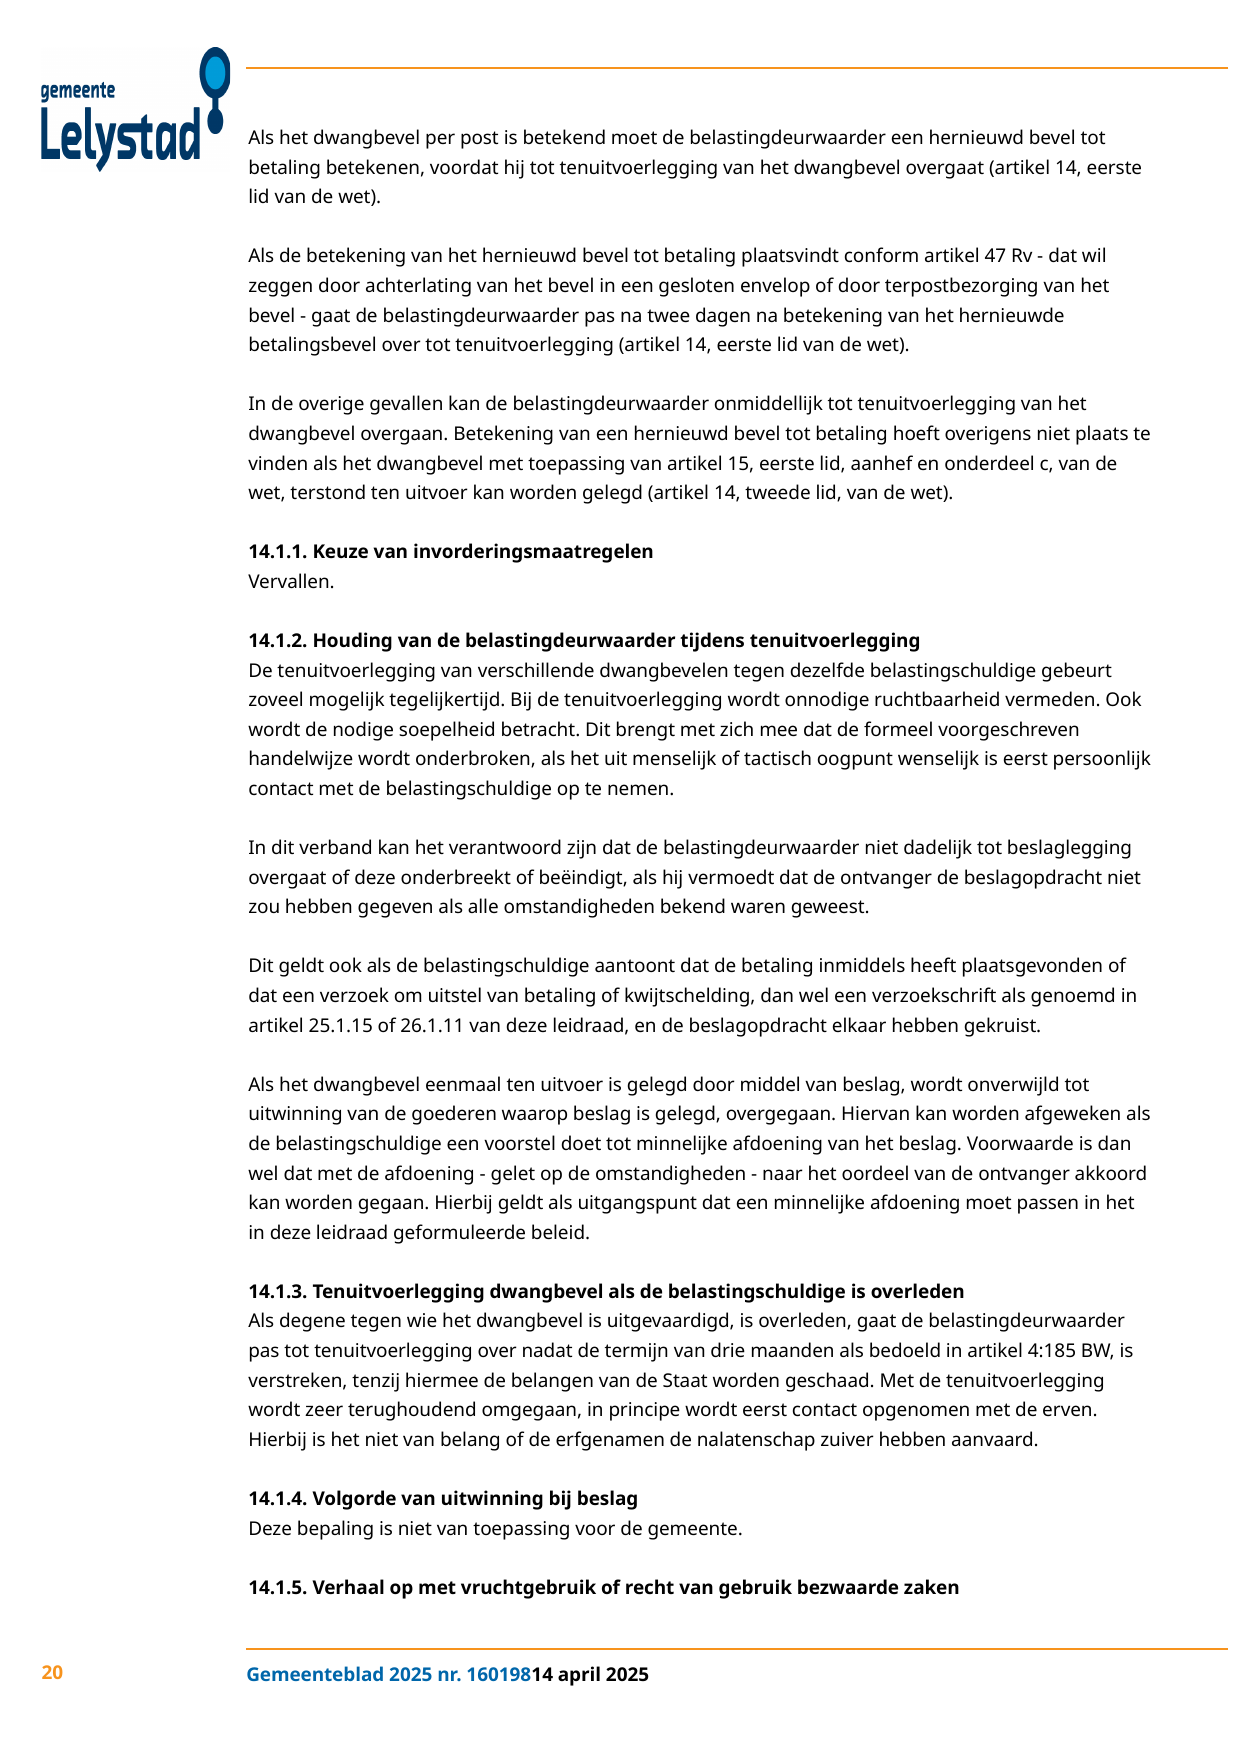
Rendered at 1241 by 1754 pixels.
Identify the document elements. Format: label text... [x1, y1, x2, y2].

text 14.1.3. Tenuitvoerlegging dwangbevel als de belastingschuldige is overleden [248, 1278, 1152, 1304]
text Als degene tegen wie het dwangbevel is uitgevaardigd, is overleden, gaat de belastingdeurwaarder pas tot tenuitvoerlegging over nadat de termijn van drie maanden als bedoeld in artikel 4:185 BW, is verstreken, tenzij hiermee de belangen van de Staat worden geschaad. Met de tenuitvoerlegging wordt zeer terughoudend omgegaan, in principe wordt eerst contact opgenomen met de erven. Hierbij is het niet van belang of de erfgenamen de nalatenschap zuiver hebben aanvaard. [248, 1308, 1152, 1452]
text Deze bepaling is niet van toepassing voor de gemeente. [248, 1515, 1152, 1541]
text Als de betekening van het hernieuwd bevel tot betaling plaatsvindt conform artikel 47 Rv - dat wil zeggen door achterlating van het bevel in een gesloten envelop of door terpostbezorging van het bevel - gaat de belastingdeurwaarder pas na twee dagen na betekening van het hernieuwde betalingsbevel over tot tenuitvoerlegging (artikel 14, eerste lid van de wet). [248, 243, 1152, 357]
text 14.1.4. Volgorde van uitwinning bij beslag [248, 1485, 1152, 1511]
text 14.1.2. Houding van de belastingdeurwaarder tijdens tenuitvoerlegging [248, 627, 1152, 653]
text In dit verband kan het verantwoord zijn dat de belastingdeurwaarder niet dadelijk tot beslaglegging overgaat of deze onderbreekt of beëindigt, als hij vermoedt dat de ontvanger de beslagopdracht niet zou hebben gegeven als alle omstandigheden bekend waren geweest. [248, 834, 1152, 919]
text Als het dwangbevel per post is betekend moet de belastingdeurwaarder een hernieuwd bevel tot betaling betekenen, voordat hij tot tenuitvoerlegging van het dwangbevel overgaat (artikel 14, eerste lid van de wet). [248, 124, 1152, 209]
text 14.1.1. Keuze van invorderingsmaatregelen [248, 538, 1152, 564]
text Als het dwangbevel eenmaal ten uitvoer is gelegd door middel van beslag, wordt onverwijld tot uitwinning van de goederen waarop beslag is gelegd, overgegaan. Hiervan kan worden afgeweken als de belastingschuldige een voorstel doet tot minnelijke afdoening van het beslag. Voorwaarde is dan wel dat met de afdoening - gelet op de omstandigheden - naar het oordeel van de ontvanger akkoord kan worden gegaan. Hierbij geldt als uitgangspunt dat een minnelijke afdoening moet passen in het in deze leidraad geformuleerde beleid. [248, 1071, 1152, 1245]
text In de overige gevallen kan de belastingdeurwaarder onmiddellijk tot tenuitvoerlegging van het dwangbevel overgaan. Betekening van een hernieuwd bevel tot betaling hoeft overigens niet plaats te vinden als het dwangbevel met toepassing van artikel 15, eerste lid, aanhef en onderdeel c, van de wet, terstond ten uitvoer kan worden gelegd (artikel 14, tweede lid, van de wet). [248, 391, 1152, 505]
text 14.1.5. Verhaal op met vruchtgebruik of recht van gebruik bezwaarde zaken [248, 1574, 1152, 1600]
picture [41, 47, 231, 172]
text Dit geldt ook als de belastingschuldige aantoont dat de betaling inmiddels heeft plaatsgevonden of dat een verzoek om uitstel van betaling of kwijtschelding, dan wel een verzoekschrift als genoemd in artikel 25.1.15 of 26.1.11 van deze leidraad, en de beslagopdracht elkaar hebben gekruist. [248, 953, 1152, 1038]
text Vervallen. [248, 568, 1152, 594]
text De tenuitvoerlegging van verschillende dwangbevelen tegen dezelfde belastingschuldige gebeurt zoveel mogelijk tegelijkertijd. Bij de tenuitvoerlegging wordt onnodige ruchtbaarheid vermeden. Ook wordt de nodige soepelheid betracht. Dit brengt met zich mee dat de formeel voorgeschreven handelwijze wordt onderbroken, als het uit menselijk of tactisch oogpunt wenselijk is eerst persoonlijk contact met de belastingschuldige op te nemen. [248, 657, 1152, 801]
